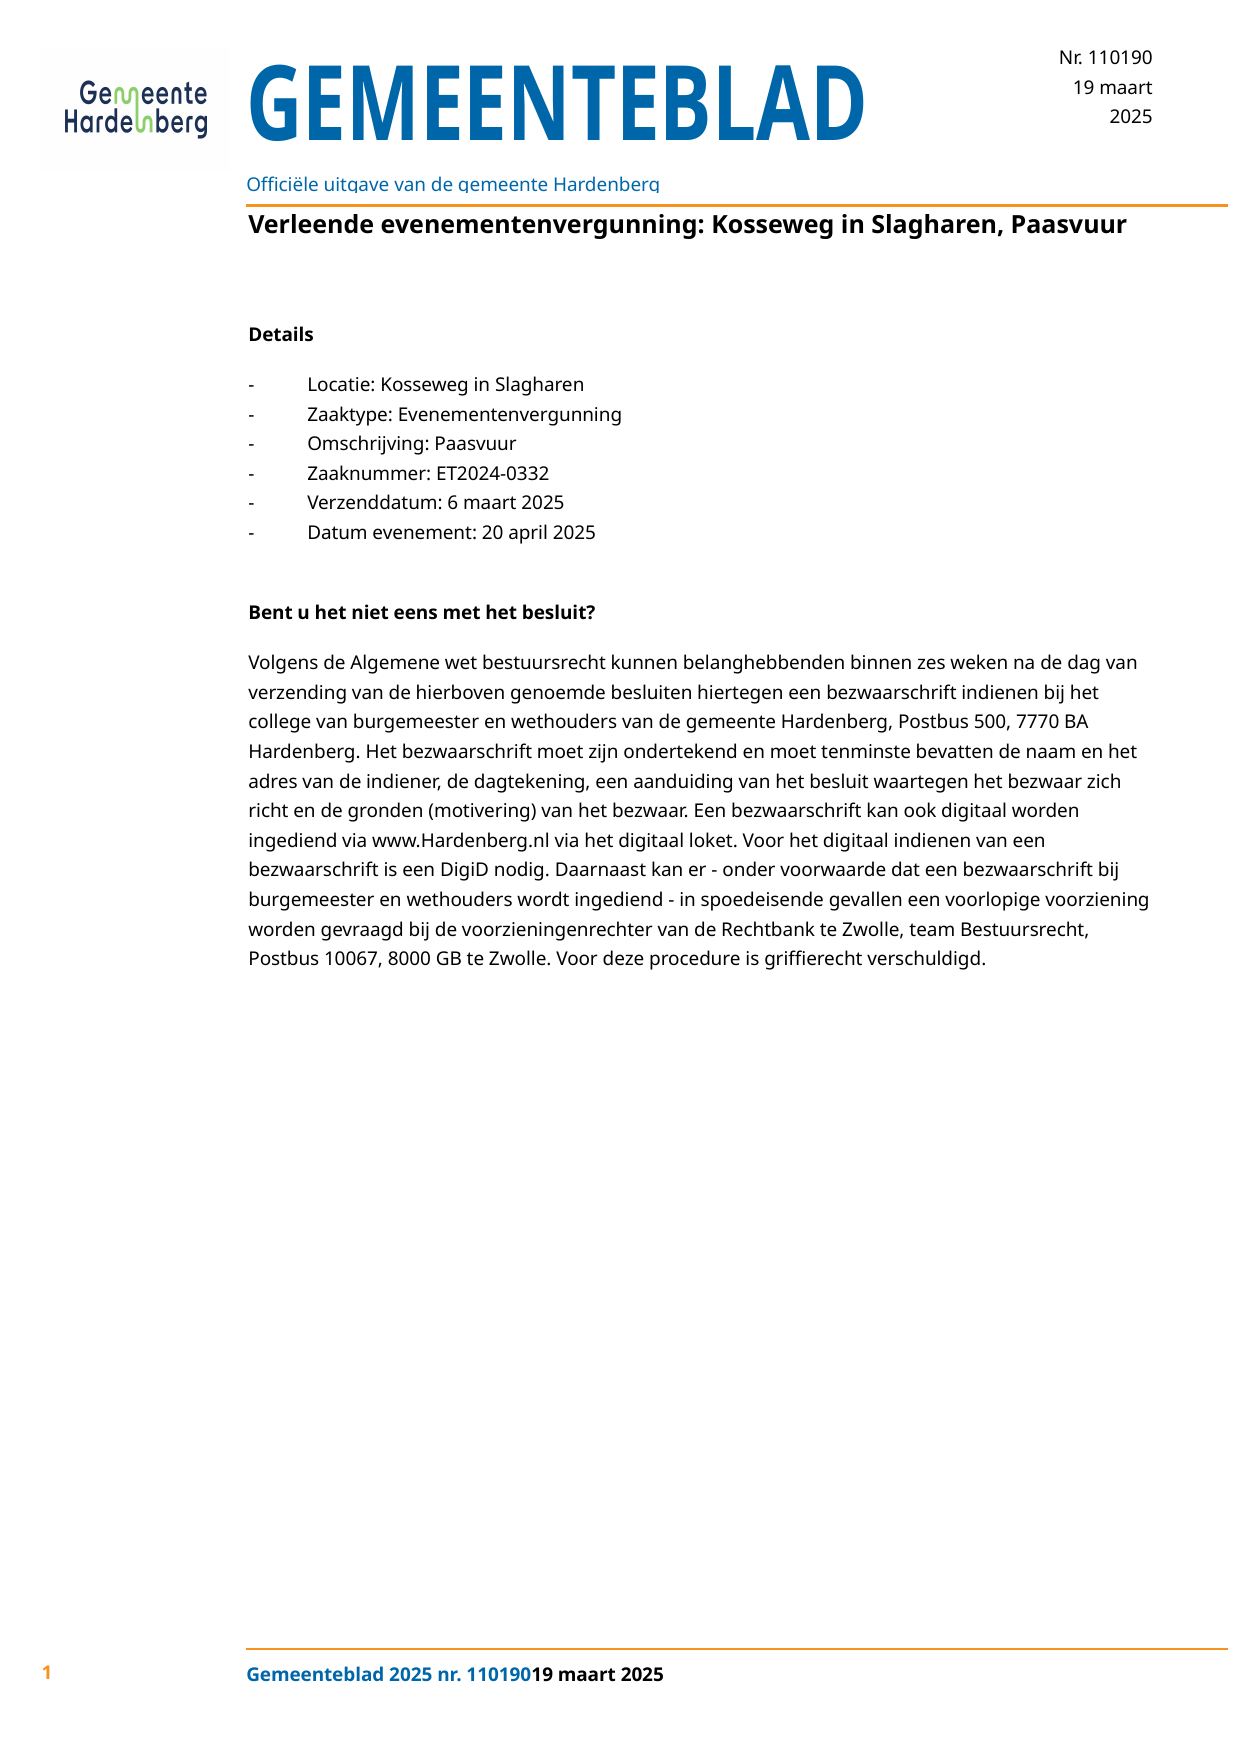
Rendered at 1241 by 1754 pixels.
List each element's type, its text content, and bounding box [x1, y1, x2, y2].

list Zaaktype: Evenementenvergunning [248, 401, 1152, 426]
text Verleende evenementenvergunning: Kosseweg in Slagharen, Paasvuur [248, 207, 1152, 241]
list Datum evenement: 20 april 2025 [248, 519, 1152, 545]
text Volgens de Algemene wet bestuursrecht kunnen belanghebbenden binnen zes weken na de dag van verzending van de hierboven genoemde besluiten hiertegen een bezwaarschrift indienen bij het college van burgemeester en wethouders van de gemeente Hardenberg, Postbus 500, 7770 BA Hardenberg. Het bezwaarschrift moet zijn ondertekend en moet tenminste bevatten de naam en het adres van de indiener, de dagtekening, een aanduiding van het besluit waartegen het bezwaar zich richt en de gronden (motivering) van het bezwaar. Een bezwaarschrift kan ook digitaal worden ingediend via www.Hardenberg.nl via het digitaal loket. Voor het digitaal indienen van een bezwaarschrift is een DigiD nodig. Daarnaast kan er - onder voorwaarde dat een bezwaarschrift bij burgemeester en wethouders wordt ingediend - in spoedeisende gevallen een voorlopige voorziening worden gevraagd bij de voorzieningenrechter van de Rechtbank te Zwolle, team Bestuursrecht, Postbus 10067, 8000 GB te Zwolle. Voor deze procedure is griffierecht verschuldigd. [248, 649, 1152, 971]
list Verzenddatum: 6 maart 2025 [248, 489, 1152, 515]
picture [41, 47, 231, 172]
list Locatie: Kosseweg in Slagharen [248, 371, 1152, 397]
text Bent u het niet eens met het besluit? [248, 599, 1152, 625]
list Zaaknummer: ET2024-0332 [248, 460, 1152, 486]
list Omschrijving: Paasvuur [248, 430, 1152, 456]
text Details [248, 321, 1152, 346]
